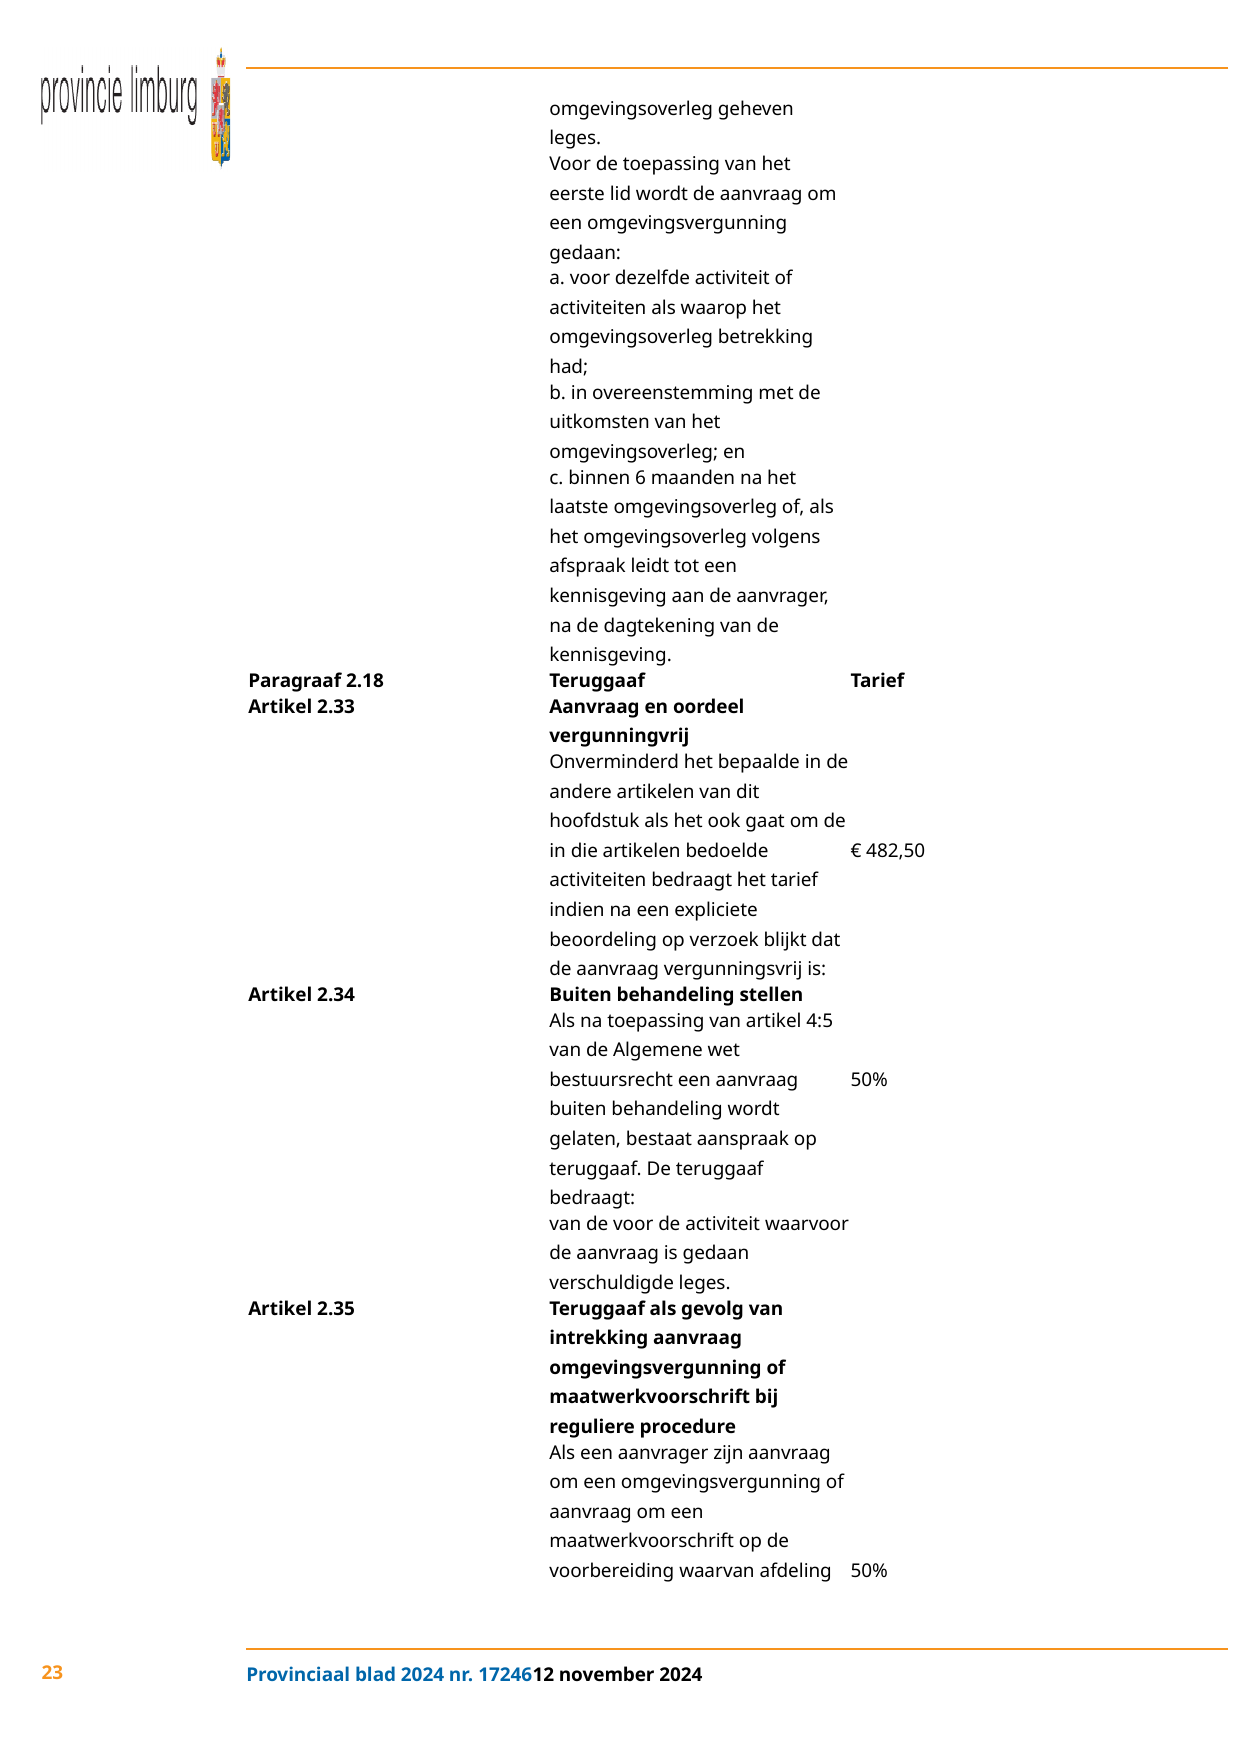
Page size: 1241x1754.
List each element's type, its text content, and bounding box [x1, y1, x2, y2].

table_cell [850, 1210, 1152, 1295]
table_cell Tarief [850, 667, 1152, 693]
table_cell [850, 464, 1152, 667]
table_cell [850, 150, 1152, 264]
table_cell Artikel 2.35 [248, 1295, 549, 1439]
table_cell 50% [850, 1007, 1152, 1210]
table_cell [248, 379, 549, 464]
table_cell Teruggaaf [549, 667, 850, 693]
table_cell Onverminderd het bepaalde in de andere artikelen van dit hoofdstuk als het ook gaat om de in die artikelen bedoelde activiteiten bedraagt het tarief indien na een expliciete beoordeling op verzoek blijkt dat de aanvraag vergunningsvrij is: [549, 748, 850, 981]
table_cell Buiten behandeling stellen [549, 981, 850, 1007]
table_cell [850, 1295, 1152, 1439]
table_cell 50% [850, 1439, 1152, 1583]
table_cell [850, 379, 1152, 464]
table_cell a. voor dezelfde activiteit of activiteiten als waarop het omgevingsoverleg betrekking had; [549, 265, 850, 379]
table_cell [248, 1007, 549, 1210]
table_cell [850, 95, 1152, 150]
table_cell Teruggaaf als gevolg van intrekking aanvraag omgevingsvergunning of maatwerkvoorschrift bij reguliere procedure [549, 1295, 850, 1439]
table_cell [248, 95, 549, 150]
table_cell Artikel 2.34 [248, 981, 549, 1007]
picture [41, 47, 231, 172]
table_cell Voor de toepassing van het eerste lid wordt de aanvraag om een omgevingsvergunning gedaan: [549, 150, 850, 264]
table_cell c. binnen 6 maanden na het laatste omgevingsoverleg of, als het omgevingsoverleg volgens afspraak leidt tot een kennisgeving aan de aanvrager, na de dagtekening van de kennisgeving. [549, 464, 850, 667]
table_cell Als na toepassing van artikel 4:5 van de Algemene wet bestuursrecht een aanvraag buiten behandeling wordt gelaten, bestaat aanspraak op teruggaaf. De teruggaaf bedraagt: [549, 1007, 850, 1210]
table_cell van de voor de activiteit waarvoor de aanvraag is gedaan verschuldigde leges. [549, 1210, 850, 1295]
table_cell Aanvraag en oordeel vergunningvrij [549, 693, 850, 748]
table_cell [248, 150, 549, 264]
table_cell [248, 1439, 549, 1583]
table_cell Paragraaf 2.18 [248, 667, 549, 693]
table_cell Als een aanvrager zijn aanvraag om een omgevingsvergunning of aanvraag om een maatwerkvoorschrift op de voorbereiding waarvan afdeling [549, 1439, 850, 1583]
table_cell [850, 265, 1152, 379]
table_cell [850, 693, 1152, 748]
table_cell [248, 265, 549, 379]
table_cell Artikel 2.33 [248, 693, 549, 748]
table_cell € 482,50 [850, 748, 1152, 981]
table_cell [248, 1210, 549, 1295]
table_cell [248, 748, 549, 981]
table_cell b. in overeenstemming met de uitkomsten van het omgevingsoverleg; en [549, 379, 850, 464]
table_cell [248, 464, 549, 667]
table_cell [850, 981, 1152, 1007]
table_cell omgevingsoverleg geheven leges. [549, 95, 850, 150]
